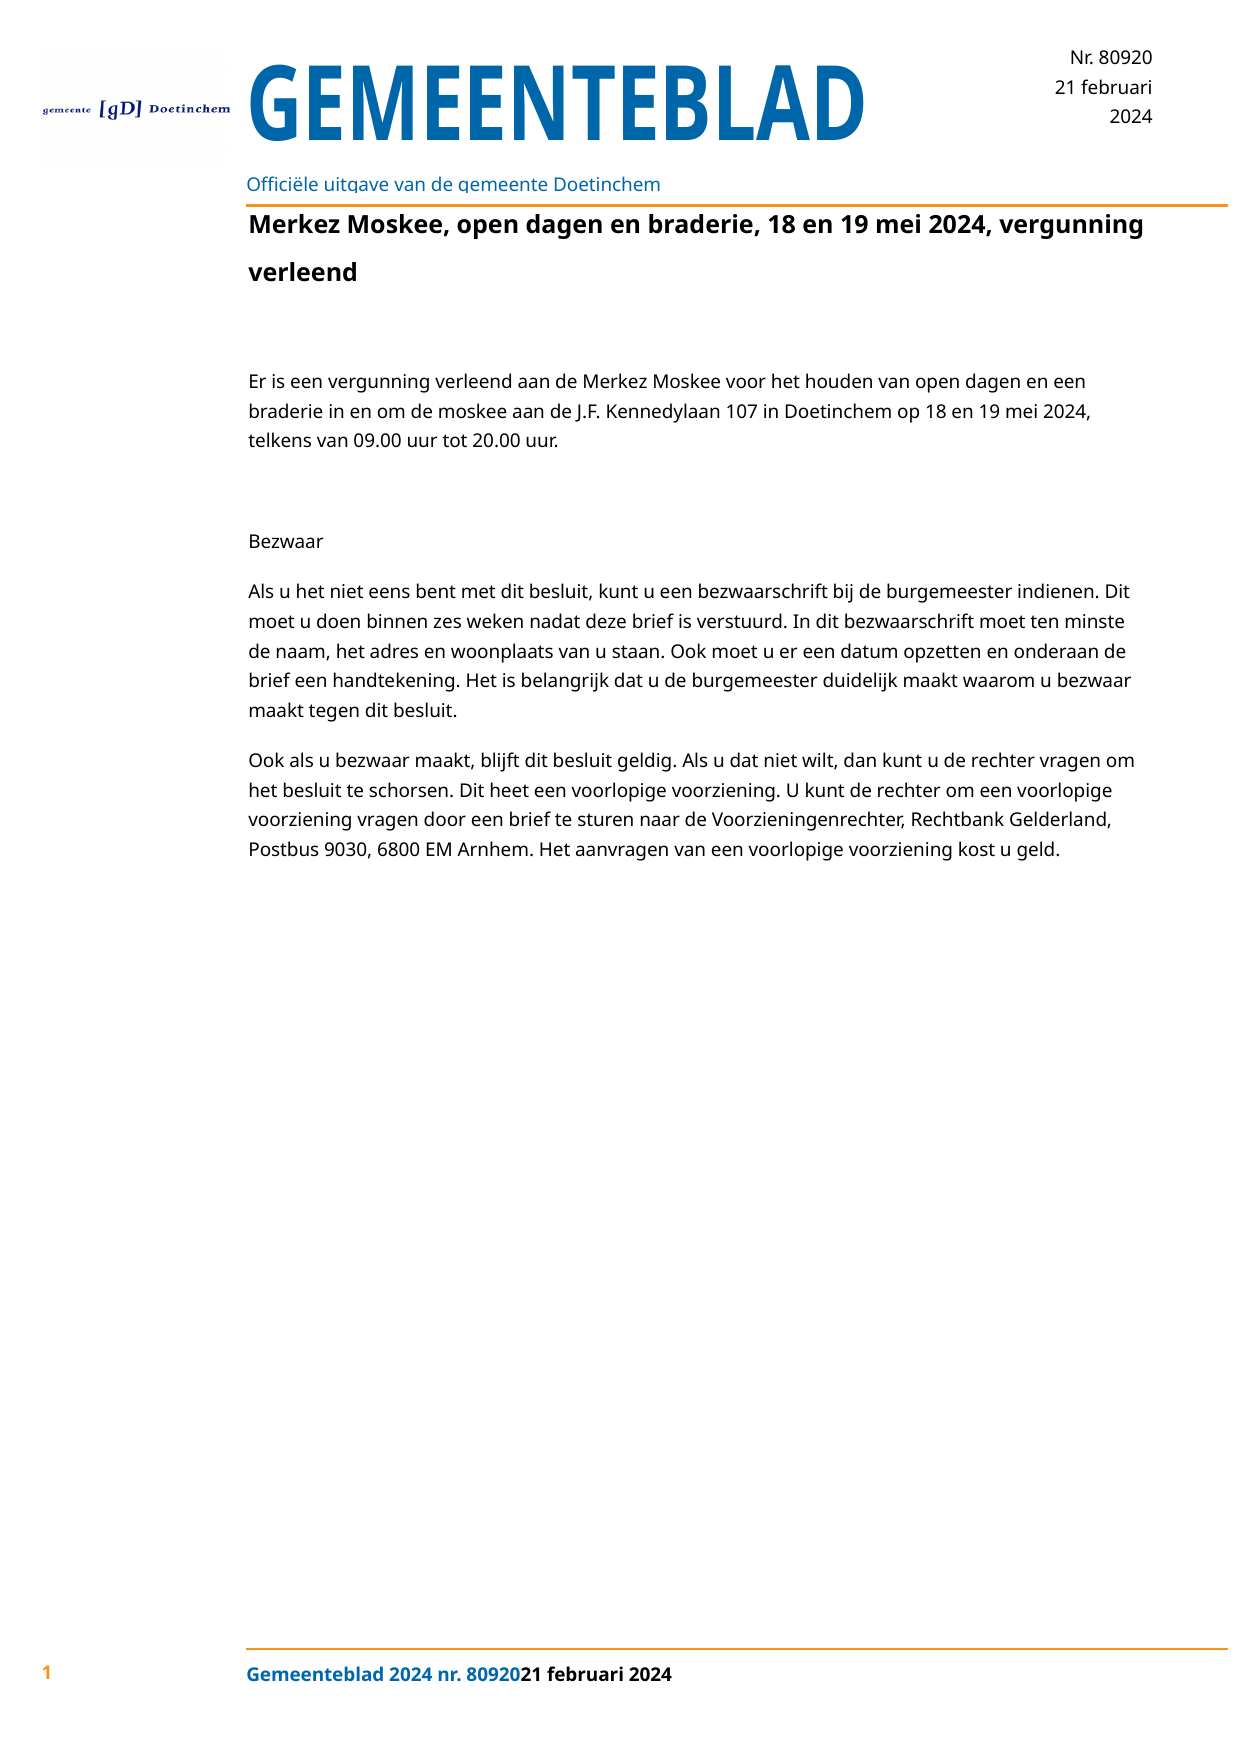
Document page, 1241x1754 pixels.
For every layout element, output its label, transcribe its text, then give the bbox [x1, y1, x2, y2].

picture [41, 47, 231, 172]
text Er is een vergunning verleend aan de Merkez Moskee voor het houden van open dagen en een braderie in en om de moskee aan de J.F. Kennedylaan 107 in Doetinchem op 18 en 19 mei 2024, telkens van 09.00 uur tot 20.00 uur. [248, 368, 1152, 453]
text Ook als u bezwaar maakt, blijft dit besluit geldig. Als u dat niet wilt, dan kunt u de rechter vragen om het besluit te schorsen. Dit heet een voorlopige voorziening. U kunt de rechter om een voorlopige voorziening vragen door een brief te sturen naar de Voorzieningenrechter, Rechtbank Gelderland, Postbus 9030, 6800 EM Arnhem. Het aanvragen van een voorlopige voorziening kost u geld. [248, 747, 1152, 862]
text Bezwaar [248, 528, 1152, 554]
text Merkez Moskee, open dagen en braderie, 18 en 19 mei 2024, vergunning verleend [248, 207, 1152, 288]
text Als u het niet eens bent met dit besluit, kunt u een bezwaarschrift bij de burgemeester indienen. Dit moet u doen binnen zes weken nadat deze brief is verstuurd. In dit bezwaarschrift moet ten minste de naam, het adres en woonplaats van u staan. Ook moet u er een datum opzetten en onderaan de brief een handtekening. Het is belangrijk dat u de burgemeester duidelijk maakt waarom u bezwaar maakt tegen dit besluit. [248, 579, 1152, 723]
